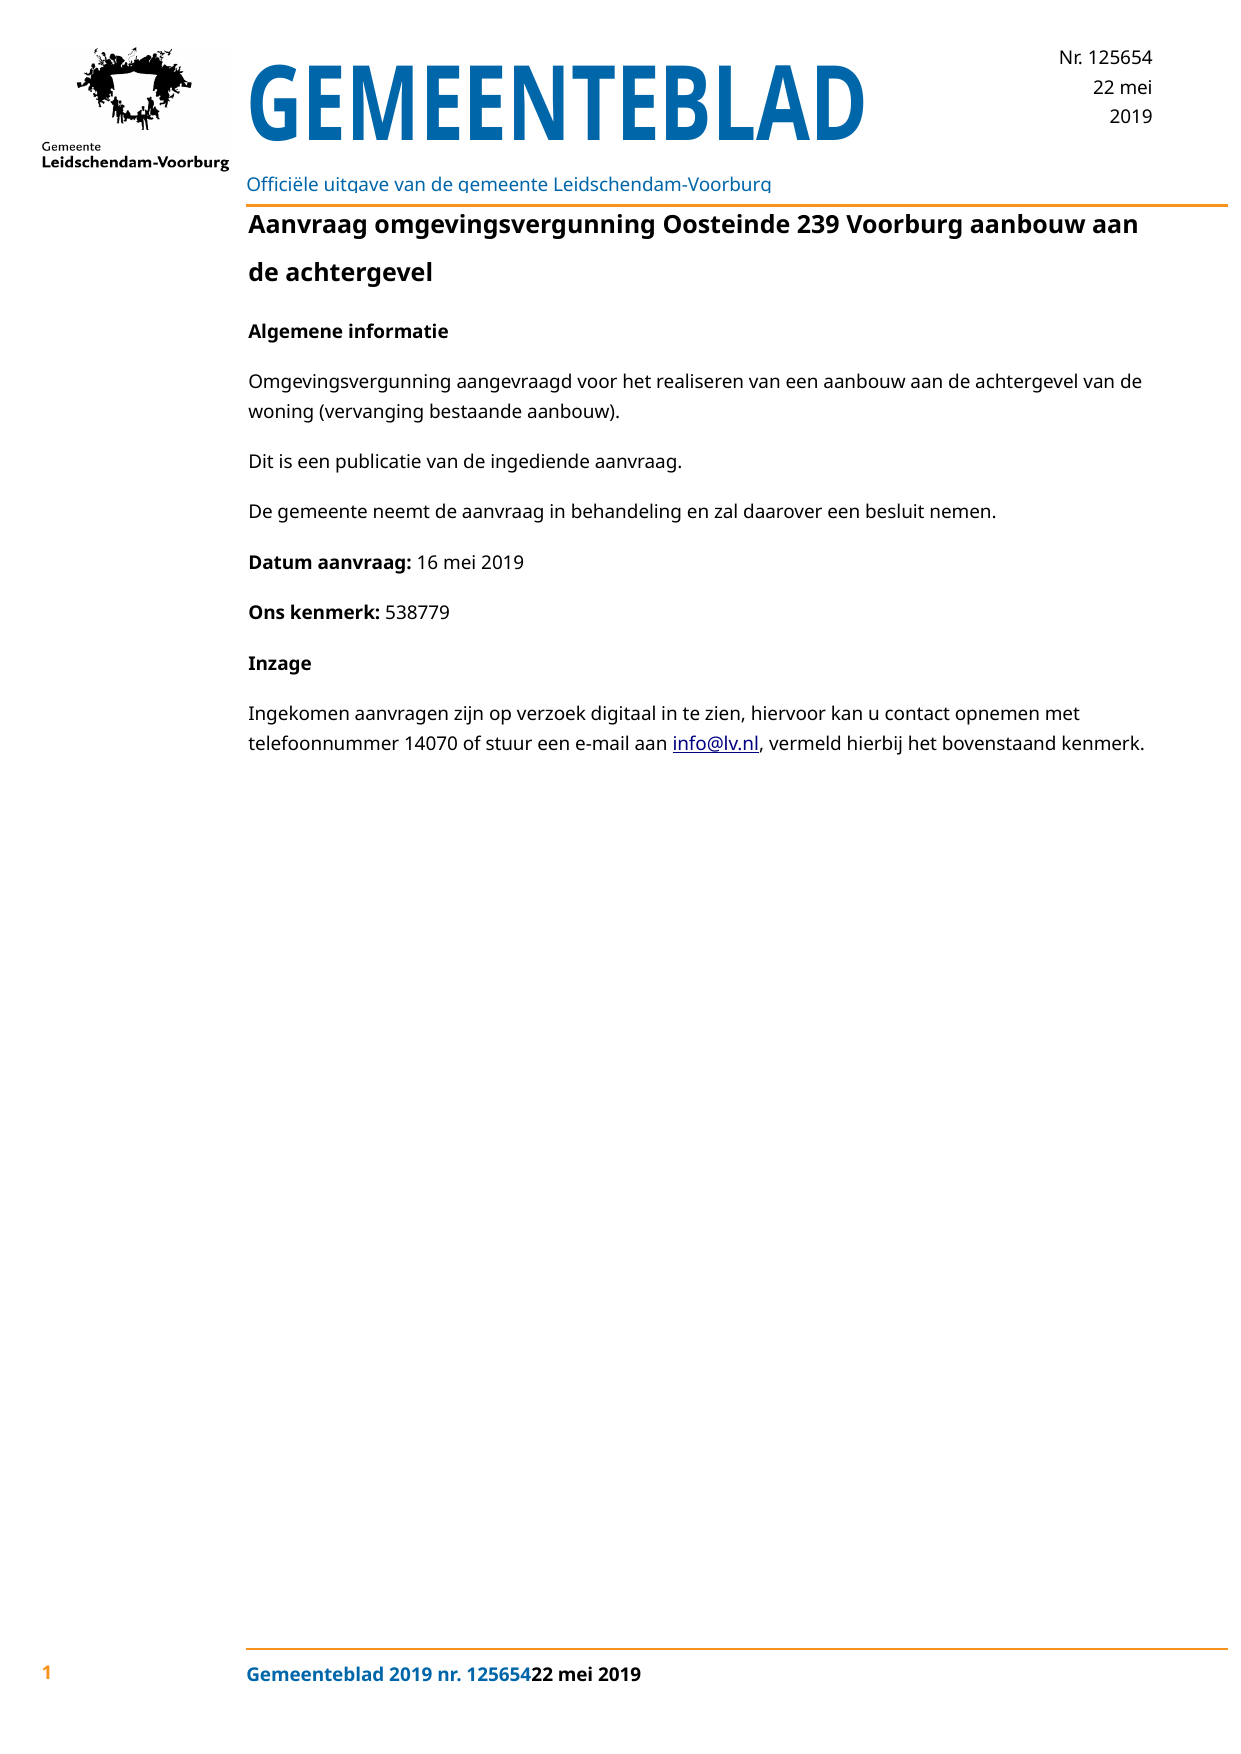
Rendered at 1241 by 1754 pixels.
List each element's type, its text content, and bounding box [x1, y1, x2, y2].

text Aanvraag omgevingsvergunning Oosteinde 239 Voorburg aanbouw aan de achtergevel [248, 207, 1152, 288]
text Algemene informatie [248, 318, 1152, 344]
text Datum aanvraag: 16 mei 2019 [248, 549, 1152, 575]
text Inzage [248, 650, 1152, 676]
text Ons kenmerk: 538779 [248, 599, 1152, 625]
picture [41, 47, 231, 172]
text Omgevingsvergunning aangevraagd voor het realiseren van een aanbouw aan de achtergevel van de woning (vervanging bestaande aanbouw). [248, 368, 1152, 424]
text De gemeente neemt de aanvraag in behandeling en zal daarover een besluit nemen. [248, 499, 1152, 524]
text Ingekomen aanvragen zijn op verzoek digitaal in te zien, hiervoor kan u contact opnemen met telefoonnummer 14070 of stuur een e-mail aan info@lv.nl, vermeld hierbij het bovenstaand kenmerk. [248, 700, 1152, 756]
text Dit is een publicatie van de ingediende aanvraag. [248, 448, 1152, 474]
